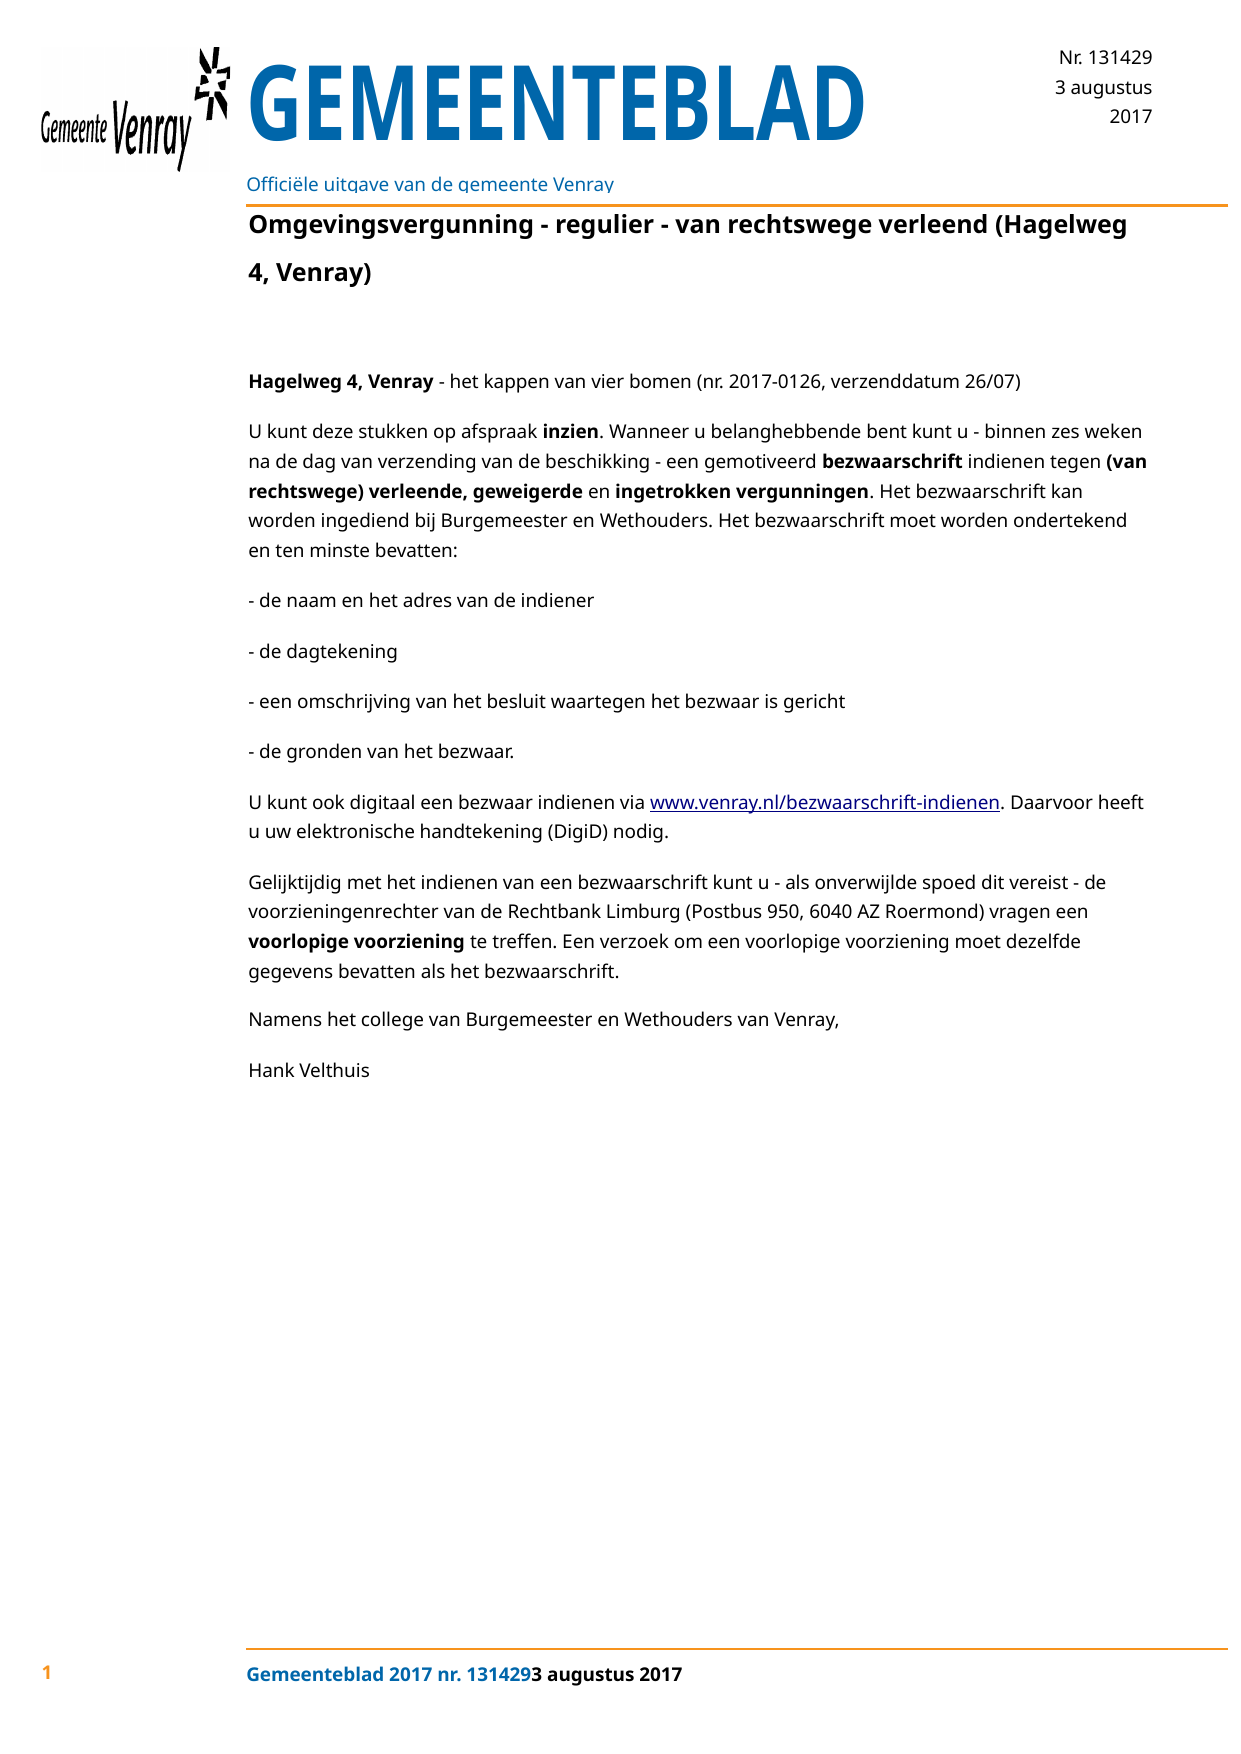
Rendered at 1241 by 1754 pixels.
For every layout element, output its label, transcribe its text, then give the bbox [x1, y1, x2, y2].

text - de dagtekening [248, 638, 1152, 664]
text Gelijktijdig met het indienen van een bezwaarschrift kunt u - als onverwijlde spoed dit vereist - de voorzieningenrechter van de Rechtbank Limburg (Postbus 950, 6040 AZ Roermond) vragen een voorlopige voorziening te treffen. Een verzoek om een voorlopige voorziening moet dezelfde gegevens bevatten als het bezwaarschrift. [248, 869, 1152, 984]
text - de naam en het adres van de indiener [248, 587, 1152, 613]
text Namens het college van Burgemeester en Wethouders van Venray, [248, 1006, 1152, 1031]
text Hagelweg 4, Venray - het kappen van vier bomen (nr. 2017-0126, verzenddatum 26/07) [248, 368, 1152, 394]
text Hank Velthuis [248, 1057, 1152, 1083]
text - de gronden van het bezwaar. [248, 739, 1152, 764]
text U kunt deze stukken op afspraak inzien. Wanneer u belanghebbende bent kunt u - binnen zes weken na de dag van verzending van de beschikking - een gemotiveerd bezwaarschrift indienen tegen (van rechtswege) verleende, geweigerde en ingetrokken vergunningen. Het bezwaarschrift kan worden ingediend bij Burgemeester en Wethouders. Het bezwaarschrift moet worden ondertekend en ten minste bevatten: [248, 419, 1152, 563]
text - een omschrijving van het besluit waartegen het bezwaar is gericht [248, 688, 1152, 714]
text U kunt ook digitaal een bezwaar indienen via www.venray.nl/bezwaarschrift-indienen. Daarvoor heeft u uw elektronische handtekening (DigiD) nodig. [248, 789, 1152, 844]
picture [41, 47, 231, 172]
text Omgevingsvergunning - regulier - van rechtswege verleend (Hagelweg 4, Venray) [248, 207, 1152, 288]
